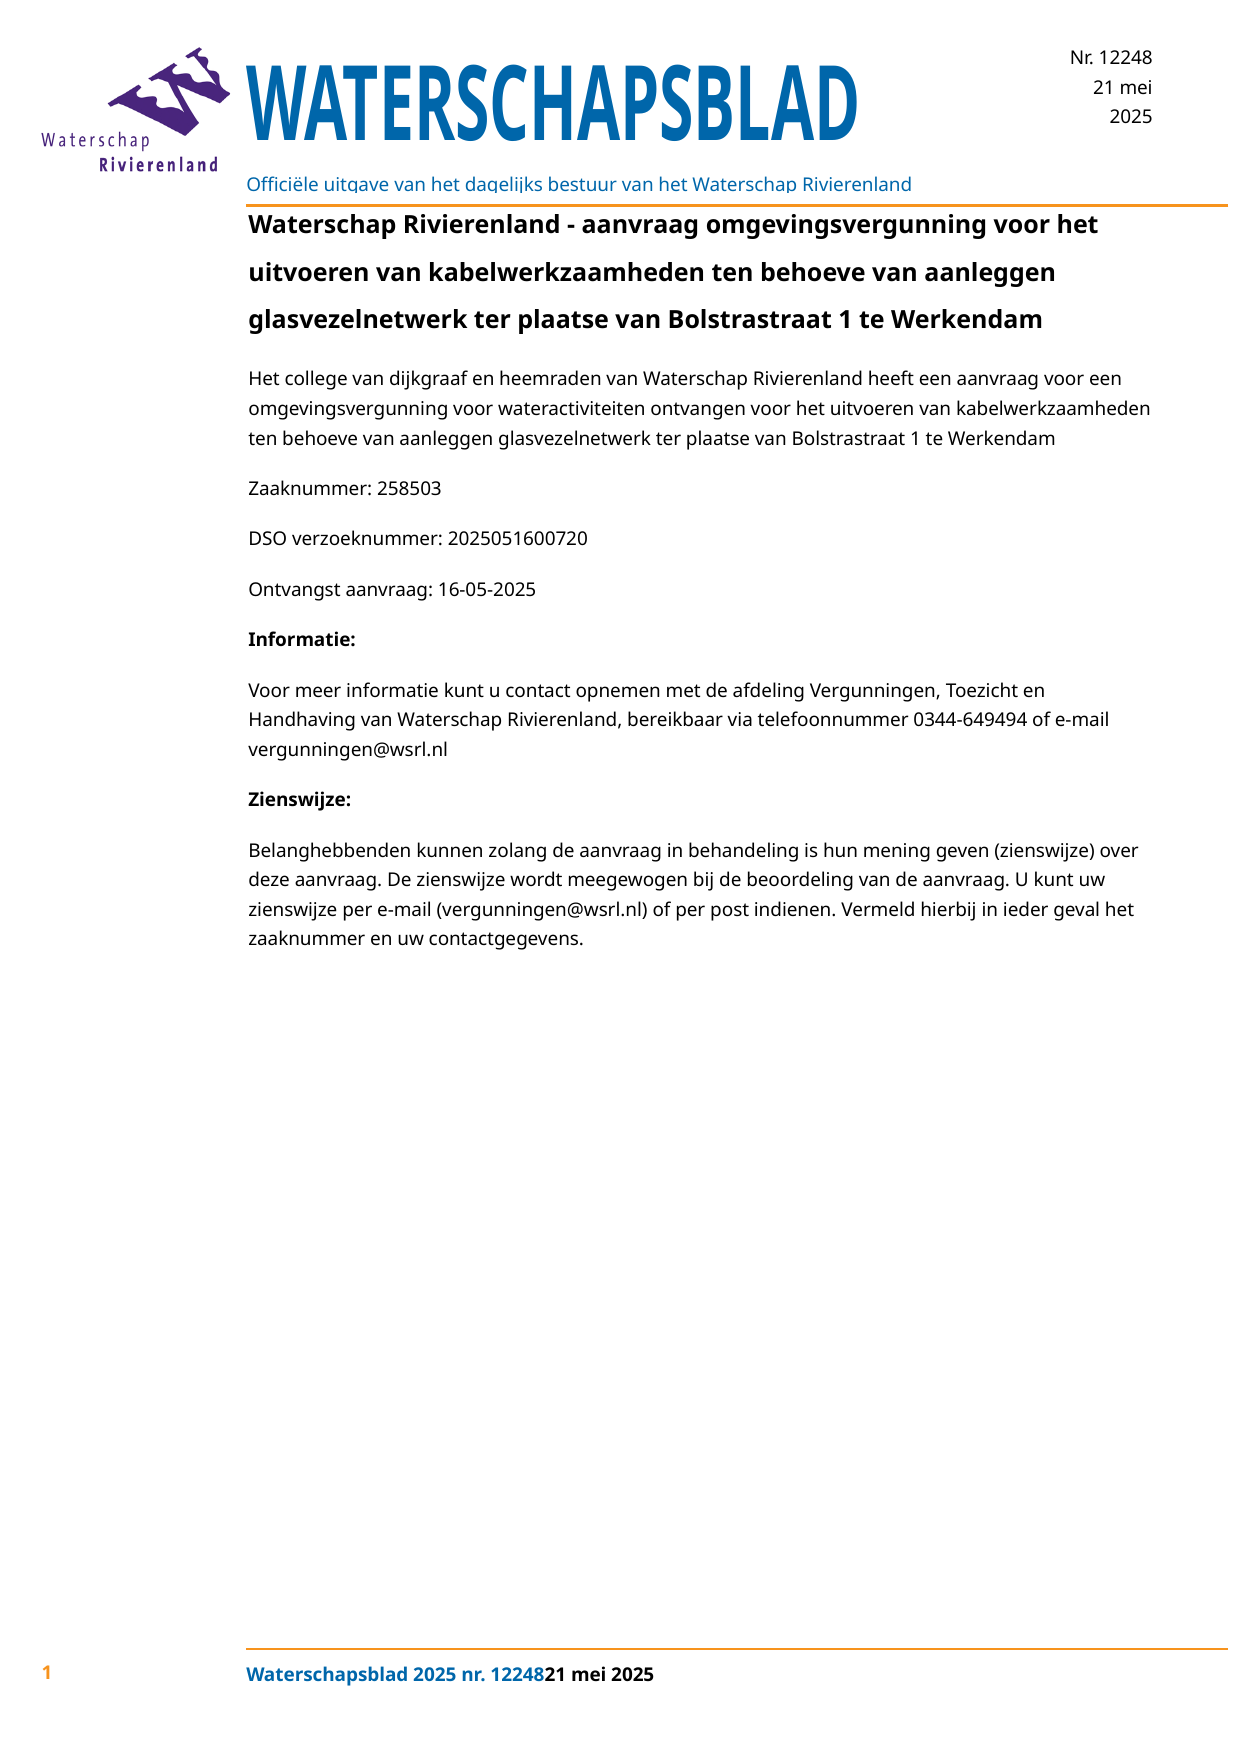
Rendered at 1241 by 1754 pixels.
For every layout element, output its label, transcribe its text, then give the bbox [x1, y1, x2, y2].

text Zienswijze: [248, 786, 1152, 812]
text Voor meer informatie kunt u contact opnemen met de afdeling Vergunningen, Toezicht en Handhaving van Waterschap Rivierenland, bereikbaar via telefoonnummer 0344-649494 of e-mail vergunningen@wsrl.nl [248, 677, 1152, 762]
text Belanghebbenden kunnen zolang de aanvraag in behandeling is hun mening geven (zienswijze) over deze aanvraag. De zienswijze wordt meegewogen bij de beoordeling van de aanvraag. U kunt uw zienswijze per e-mail (vergunningen@wsrl.nl) of per post indienen. Vermeld hierbij in ieder geval het zaaknummer en uw contactgegevens. [248, 837, 1152, 951]
text Zaaknummer: 258503 [248, 475, 1152, 501]
text DSO verzoeknummer: 2025051600720 [248, 526, 1152, 551]
text Informatie: [248, 626, 1152, 652]
text Ontvangst aanvraag: 16-05-2025 [248, 576, 1152, 602]
picture [41, 47, 231, 172]
text Waterschap Rivierenland - aanvraag omgevingsvergunning voor het uitvoeren van kabelwerkzaamheden ten behoeve van aanleggen glasvezelnetwerk ter plaatse van Bolstrastraat 1 te Werkendam [248, 207, 1152, 336]
text Het college van dijkgraaf en heemraden van Waterschap Rivierenland heeft een aanvraag voor een omgevingsvergunning voor wateractiviteiten ontvangen voor het uitvoeren van kabelwerkzaamheden ten behoeve van aanleggen glasvezelnetwerk ter plaatse van Bolstrastraat 1 te Werkendam [248, 366, 1152, 450]
